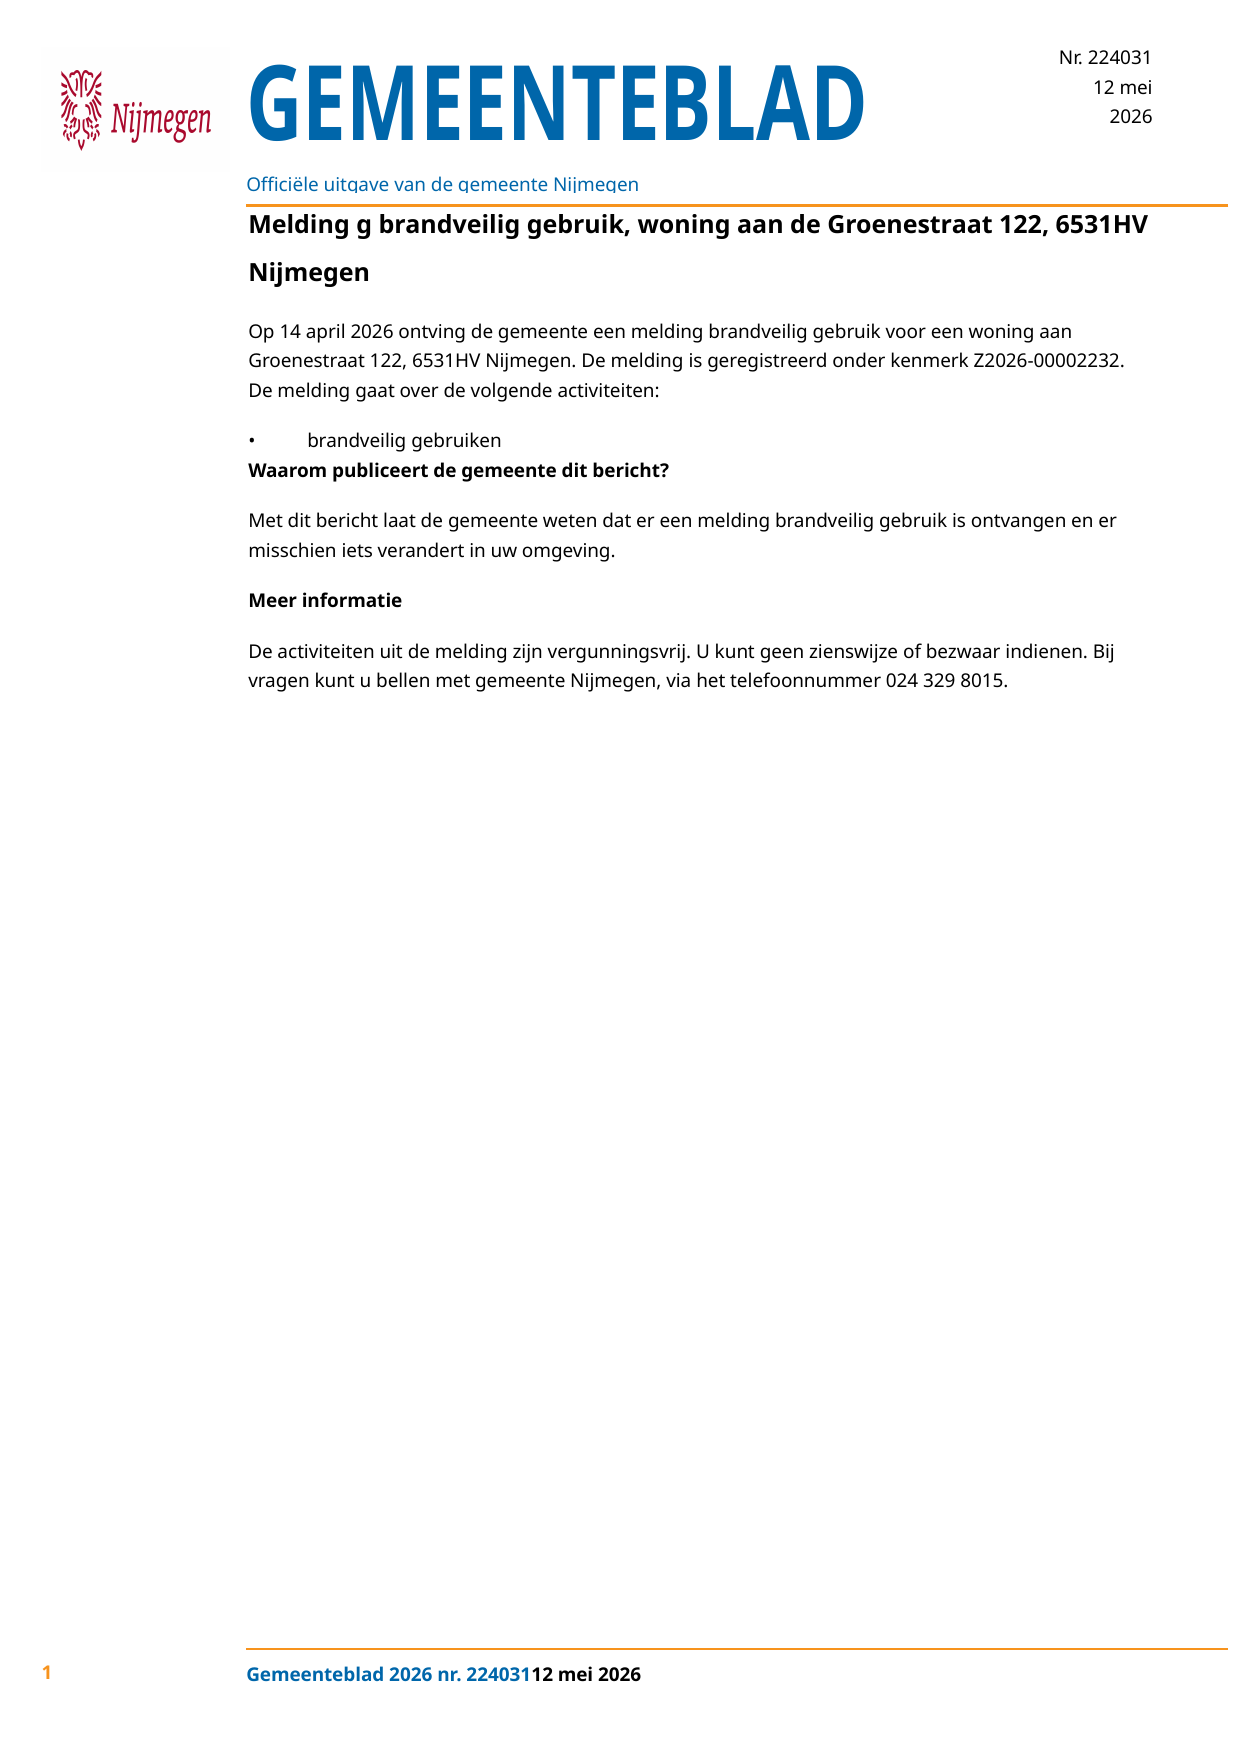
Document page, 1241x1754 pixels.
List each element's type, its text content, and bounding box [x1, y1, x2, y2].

picture [41, 47, 231, 172]
text Op 14 april 2026 ontving de gemeente een melding brandveilig gebruik voor een woning aan Groenestraat 122, 6531HV Nijmegen. De melding is geregistreerd onder kenmerk Z2026-00002232. De melding gaat over de volgende activiteiten: [248, 318, 1152, 403]
text De activiteiten uit de melding zijn vergunningsvrij. U kunt geen zienswijze of bezwaar indienen. Bij vragen kunt u bellen met gemeente Nijmegen, via het telefoonnummer 024 329 8015. [248, 638, 1152, 693]
text Meer informatie [248, 587, 1152, 613]
list brandveilig gebruiken [248, 427, 1152, 453]
text Met dit bericht laat de gemeente weten dat er een melding brandveilig gebruik is ontvangen en er misschien iets verandert in uw omgeving. [248, 507, 1152, 563]
text Waarom publiceert de gemeente dit bericht? [248, 457, 1152, 483]
text Melding g brandveilig gebruik, woning aan de Groenestraat 122, 6531HV Nijmegen [248, 207, 1152, 288]
